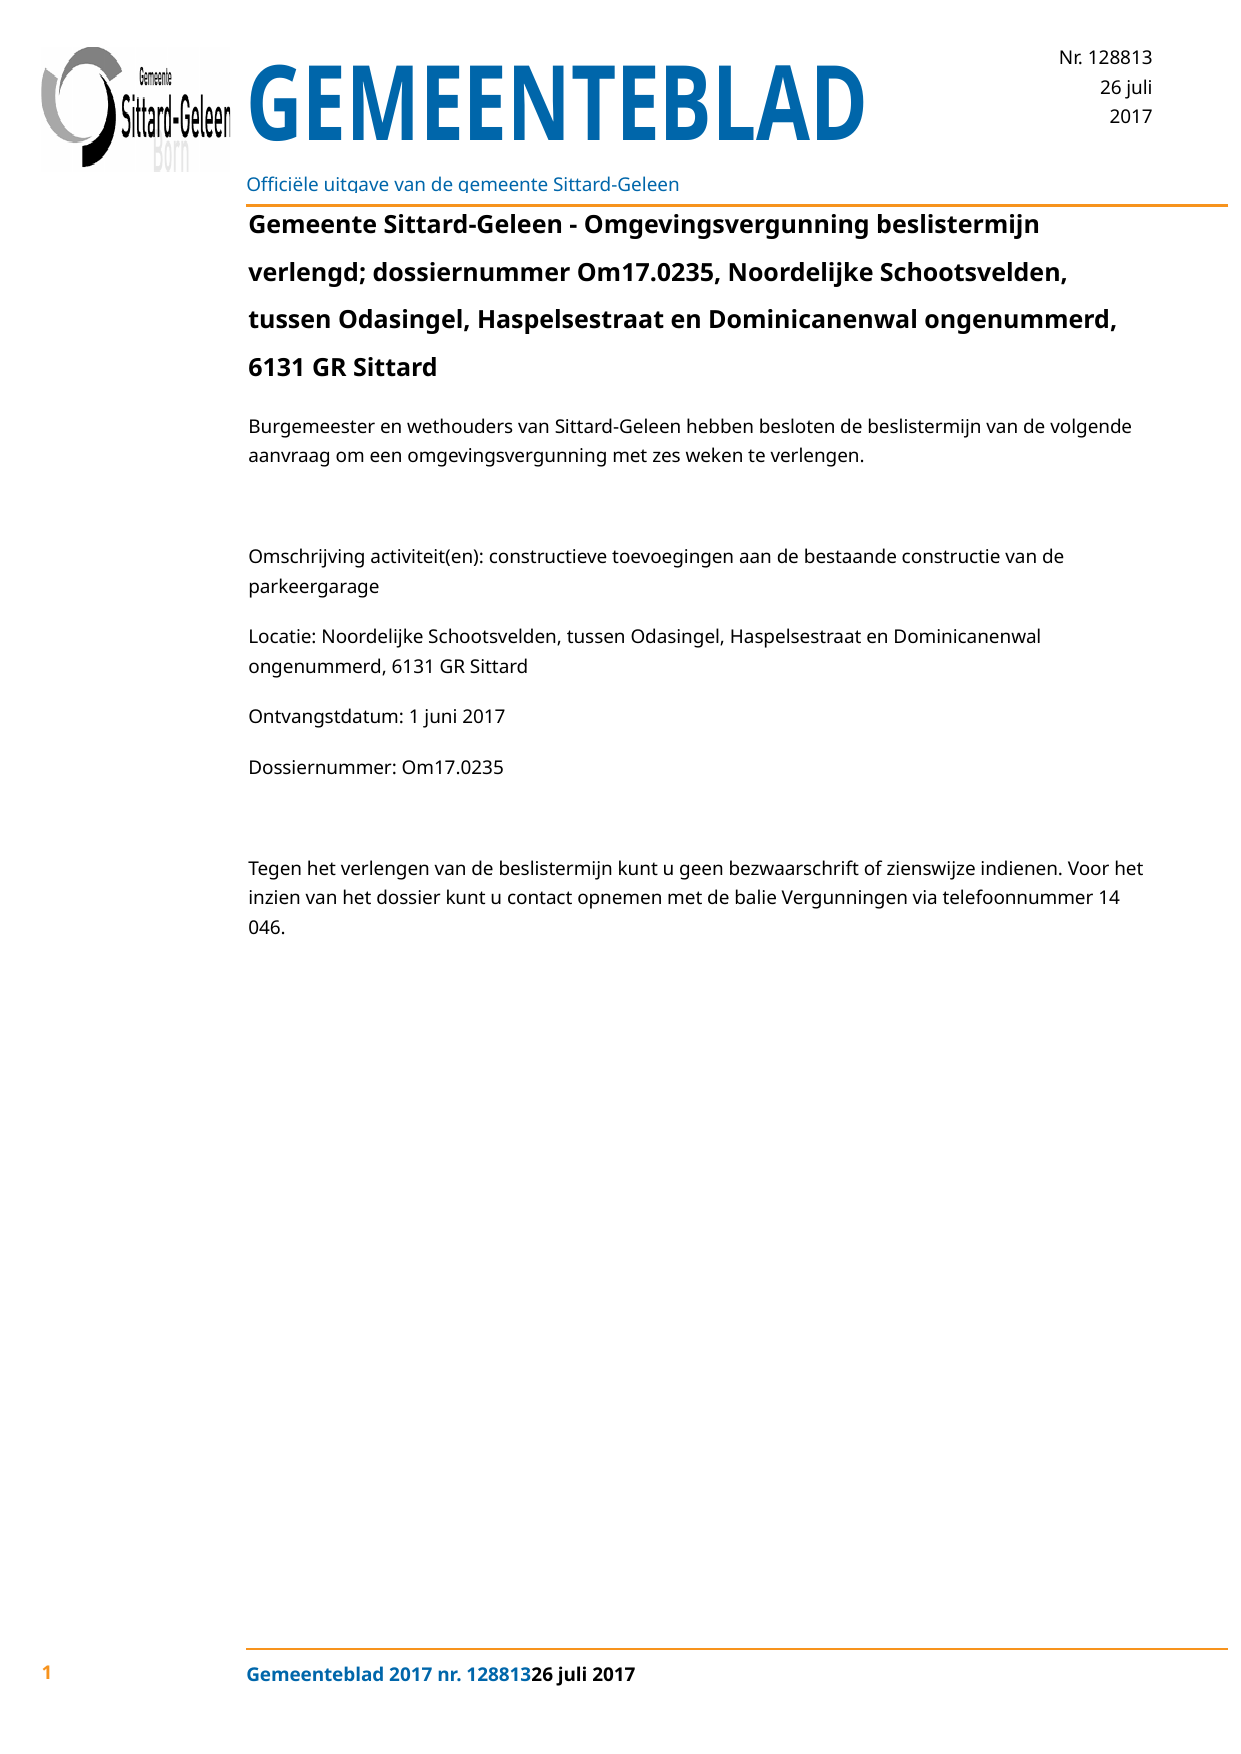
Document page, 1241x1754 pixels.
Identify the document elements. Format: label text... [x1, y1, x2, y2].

text Gemeente Sittard-Geleen - Omgevingsvergunning beslistermijn verlengd; dossiernummer Om17.0235, Noordelijke Schootsvelden, tussen Odasingel, Haspelsestraat en Dominicanenwal ongenummerd, 6131 GR Sittard [248, 207, 1152, 384]
picture [41, 47, 231, 172]
text Omschrijving activiteit(en): constructieve toevoegingen aan de bestaande constructie van de parkeergarage [248, 543, 1152, 599]
text Locatie: Noordelijke Schootsvelden, tussen Odasingel, Haspelsestraat en Dominicanenwal ongenummerd, 6131 GR Sittard [248, 623, 1152, 679]
text Ontvangstdatum: 1 juni 2017 [248, 703, 1152, 729]
text Tegen het verlengen van de beslistermijn kunt u geen bezwaarschrift of zienswijze indienen. Voor het inzien van het dossier kunt u contact opnemen met de balie Vergunningen via telefoonnummer 14 046. [248, 855, 1152, 940]
text Dossiernummer: Om17.0235 [248, 754, 1152, 780]
text Burgemeester en wethouders van Sittard-Geleen hebben besloten de beslistermijn van de volgende aanvraag om een omgevingsvergunning met zes weken te verlengen. [248, 413, 1152, 468]
